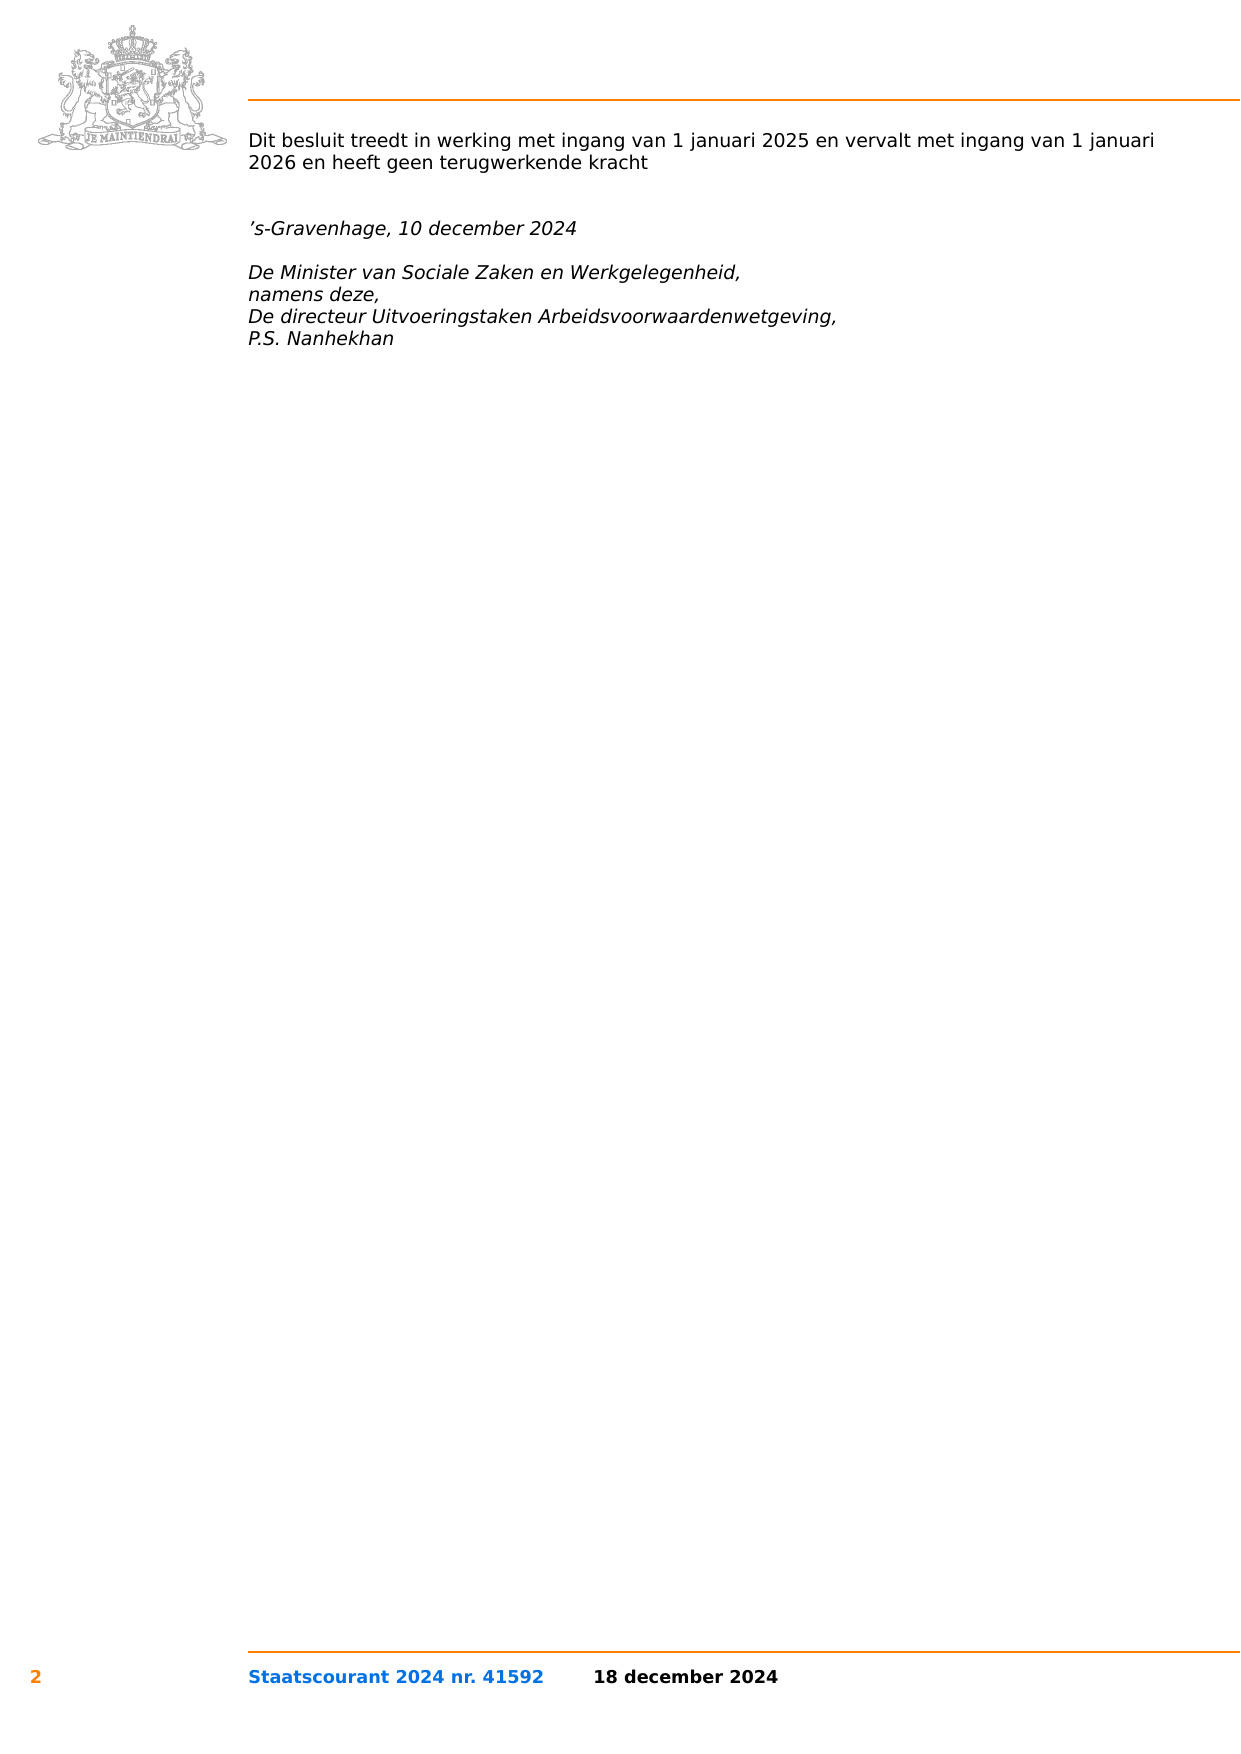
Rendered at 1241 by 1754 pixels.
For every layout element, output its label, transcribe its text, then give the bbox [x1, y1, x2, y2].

text Dit besluit treedt in werking met ingang van 1 januari 2025 en vervalt met ingang van 1 januari 2026 en heeft geen terugwerkende kracht [248, 130, 1163, 174]
picture [38, 25, 227, 150]
text ’s-Gravenhage, 10 december 2024 [248, 218, 1163, 240]
text De Minister van Sociale Zaken en Werkgelegenheid, namens deze, De directeur Uitvoeringstaken Arbeidsvoorwaardenwetgeving, P.S. Nanhekhan [248, 262, 1163, 349]
